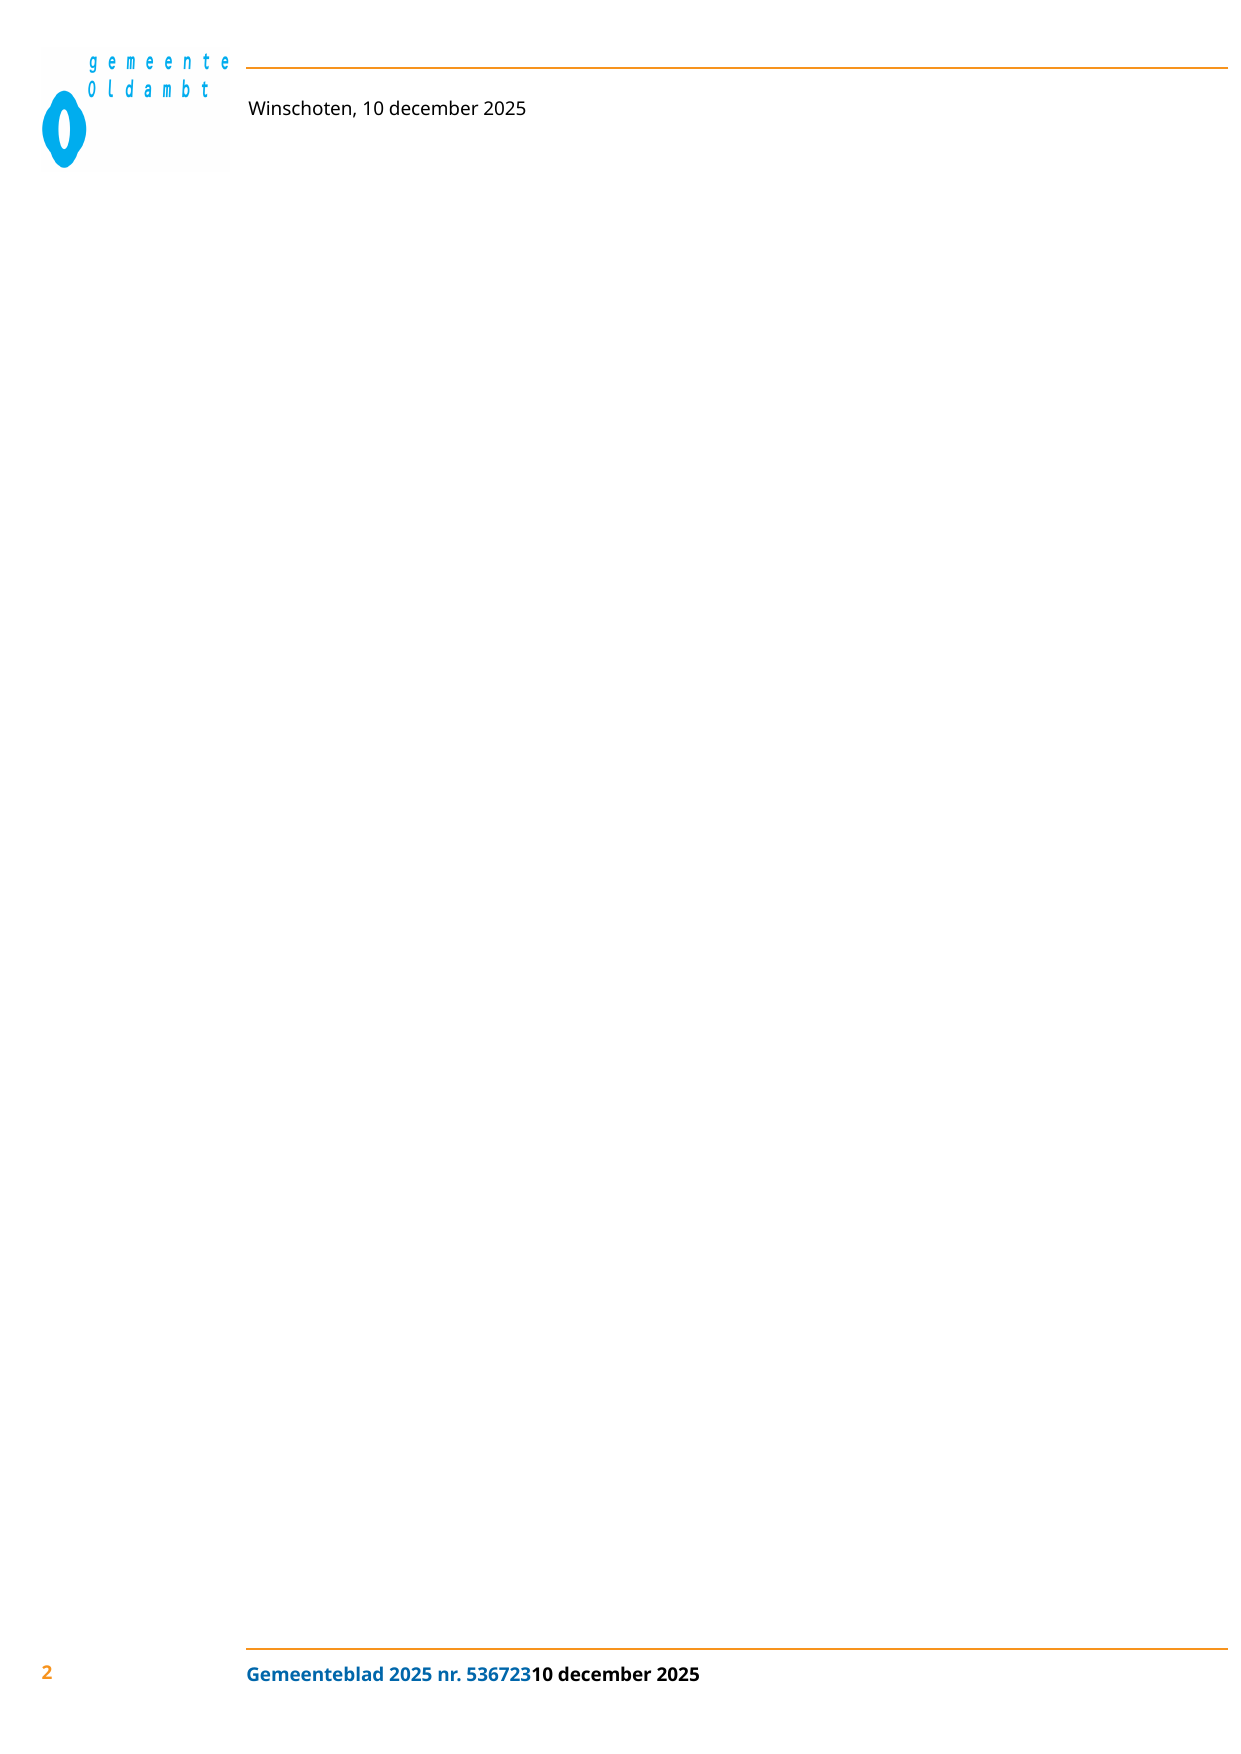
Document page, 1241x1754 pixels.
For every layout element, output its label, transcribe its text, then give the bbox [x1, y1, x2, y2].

picture [41, 47, 231, 172]
text Winschoten, 10 december 2025 [248, 95, 1152, 121]
